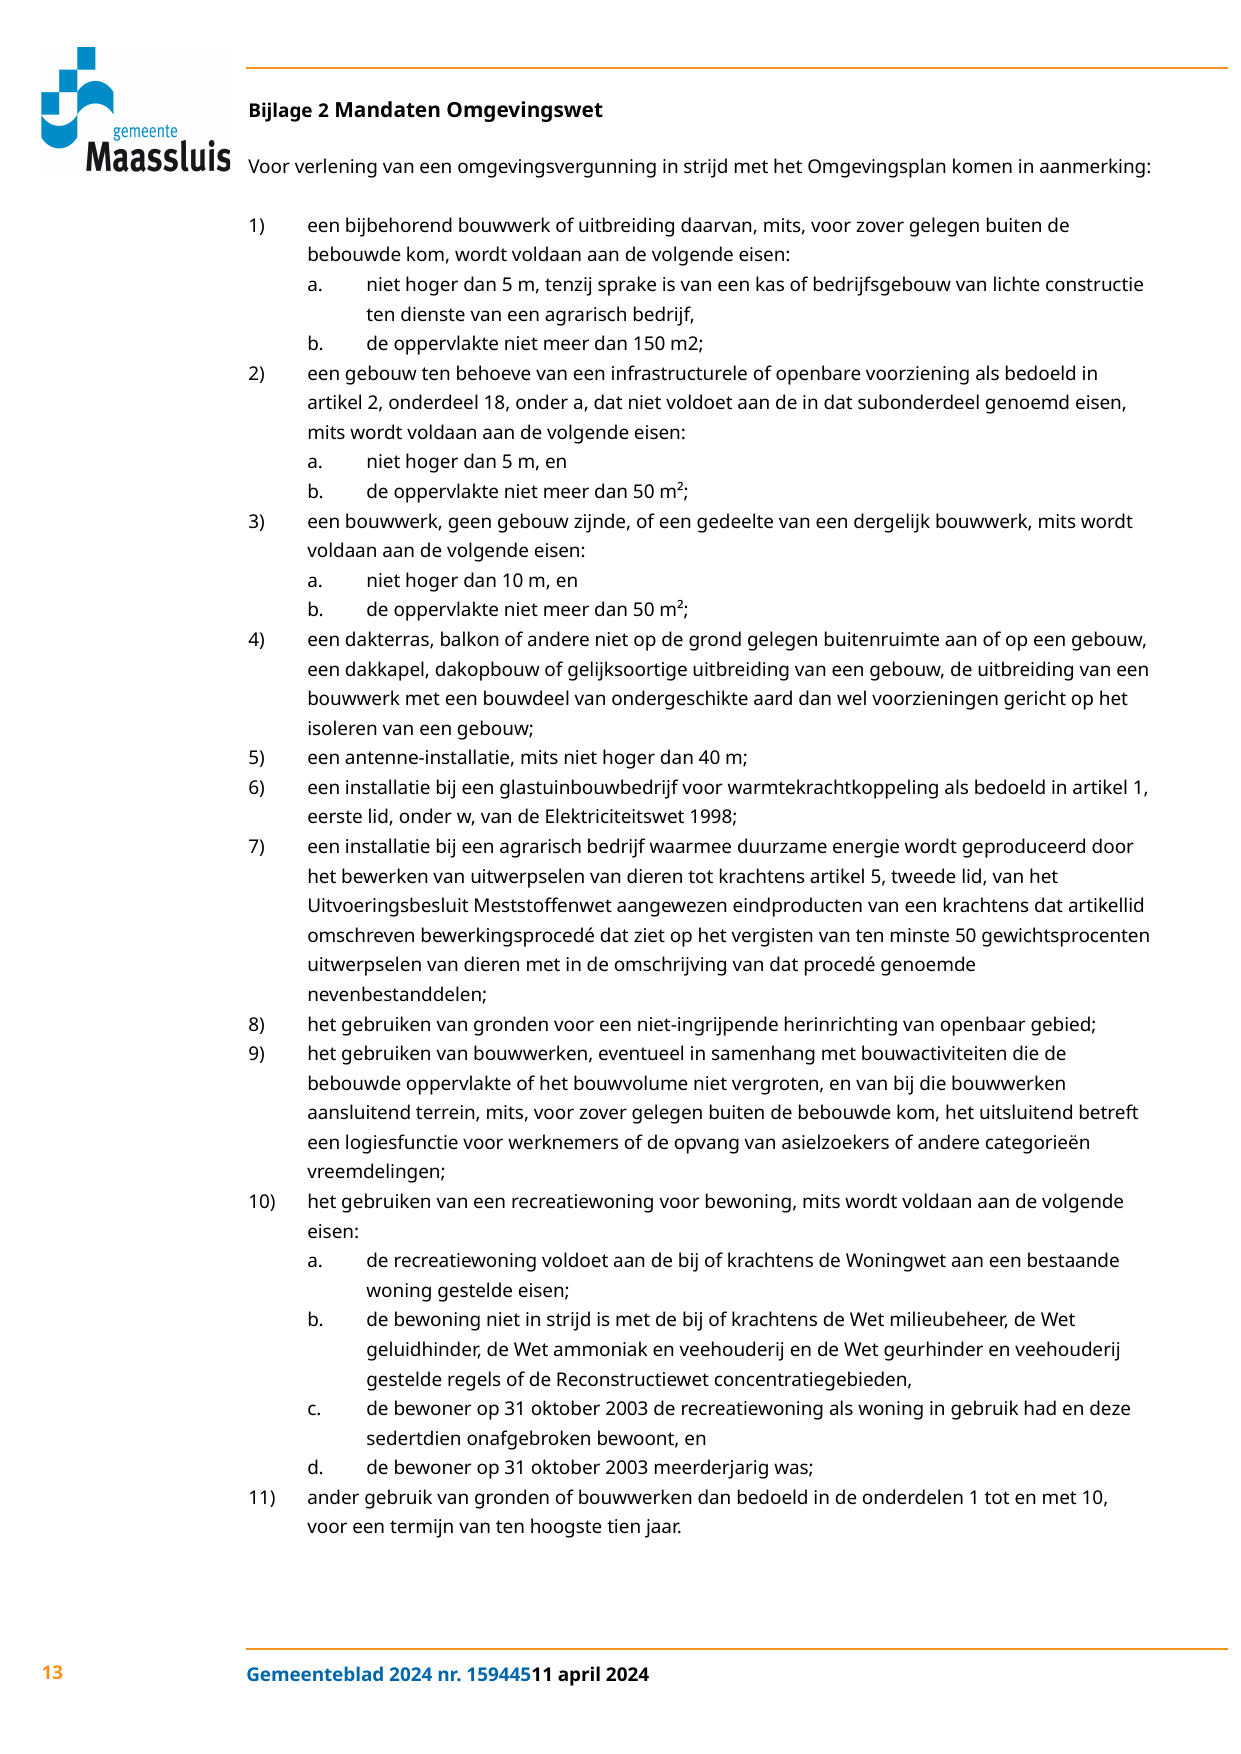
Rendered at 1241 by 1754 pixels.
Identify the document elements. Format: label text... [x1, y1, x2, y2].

list een bouwwerk, geen gebouw zijnde, of een gedeelte van een dergelijk bouwwerk, mits wordt voldaan aan de volgende eisen: [248, 508, 1152, 563]
list de oppervlakte niet meer dan 50 m²; [307, 478, 1152, 504]
text Voor verlening van een omgevingsvergunning in strijd met het Omgevingsplan komen in aanmerking: [248, 153, 1152, 179]
list ander gebruik van gronden of bouwwerken dan bedoeld in de onderdelen 1 tot en met 10, voor een termijn van ten hoogste tien jaar. [248, 1484, 1152, 1539]
list het gebruiken van gronden voor een niet-ingrijpende herinrichting van openbaar gebied; [248, 1011, 1152, 1037]
list de recreatiewoning voldoet aan de bij of krachtens de Woningwet aan een bestaande woning gestelde eisen; [307, 1247, 1152, 1303]
list een gebouw ten behoeve van een infrastructurele of openbare voorziening als bedoeld in artikel 2, onderdeel 18, onder a, dat niet voldoet aan de in dat subonderdeel genoemd eisen, mits wordt voldaan aan de volgende eisen: [248, 360, 1152, 445]
list de oppervlakte niet meer dan 150 m2; [307, 330, 1152, 356]
list de bewoning niet in strijd is met de bij of krachtens de Wet milieubeheer, de Wet geluidhinder, de Wet ammoniak en veehouderij en de Wet geurhinder en veehouderij gestelde regels of de Reconstructiewet concentratiegebieden, [307, 1307, 1152, 1392]
list het gebruiken van bouwwerken, eventueel in samenhang met bouwactiviteiten die de bebouwde oppervlakte of het bouwvolume niet vergroten, en van bij die bouwwerken aansluitend terrein, mits, voor zover gelegen buiten de bebouwde kom, het uitsluitend betreft een logiesfunctie voor werknemers of de opvang van asielzoekers of andere categorieën vreemdelingen; [248, 1040, 1152, 1184]
list niet hoger dan 5 m, tenzij sprake is van een kas of bedrijfsgebouw van lichte constructie ten dienste van een agrarisch bedrijf, [307, 271, 1152, 327]
list het gebruiken van een recreatiewoning voor bewoning, mits wordt voldaan aan de volgende eisen: [248, 1188, 1152, 1244]
picture [41, 47, 231, 172]
list de bewoner op 31 oktober 2003 de recreatiewoning als woning in gebruik had en deze sedertdien onafgebroken bewoont, en [307, 1395, 1152, 1451]
list een installatie bij een agrarisch bedrijf waarmee duurzame energie wordt geproduceerd door het bewerken van uitwerpselen van dieren tot krachtens artikel 5, tweede lid, van het Uitvoeringsbesluit Meststoffenwet aangewezen eindproducten van een krachtens dat artikellid omschreven bewerkingsprocedé dat ziet op het vergisten van ten minste 50 gewichtsprocenten uitwerpselen van dieren met in de omschrijving van dat procedé genoemde nevenbestanddelen; [248, 833, 1152, 1007]
list een dakterras, balkon of andere niet op de grond gelegen buitenruimte aan of op een gebouw, een dakkapel, dakopbouw of gelijksoortige uitbreiding van een gebouw, de uitbreiding van een bouwwerk met een bouwdeel van ondergeschikte aard dan wel voorzieningen gericht op het isoleren van een gebouw; [248, 626, 1152, 741]
list een antenne-installatie, mits niet hoger dan 40 m; [248, 744, 1152, 770]
list een bijbehorend bouwwerk of uitbreiding daarvan, mits, voor zover gelegen buiten de bebouwde kom, wordt voldaan aan de volgende eisen: [248, 212, 1152, 267]
list de oppervlakte niet meer dan 50 m²; [307, 597, 1152, 622]
list niet hoger dan 10 m, en [307, 567, 1152, 593]
text Bijlage 2 Mandaten Omgevingswet [248, 95, 1152, 123]
picture [41, 47, 77, 92]
list een installatie bij een glastuinbouwbedrijf voor warmtekrachtkoppeling als bedoeld in artikel 1, eerste lid, onder w, van de Elektriciteitswet 1998; [248, 774, 1152, 829]
list niet hoger dan 5 m, en [307, 449, 1152, 474]
list de bewoner op 31 oktober 2003 meerderjarig was; [307, 1454, 1152, 1480]
